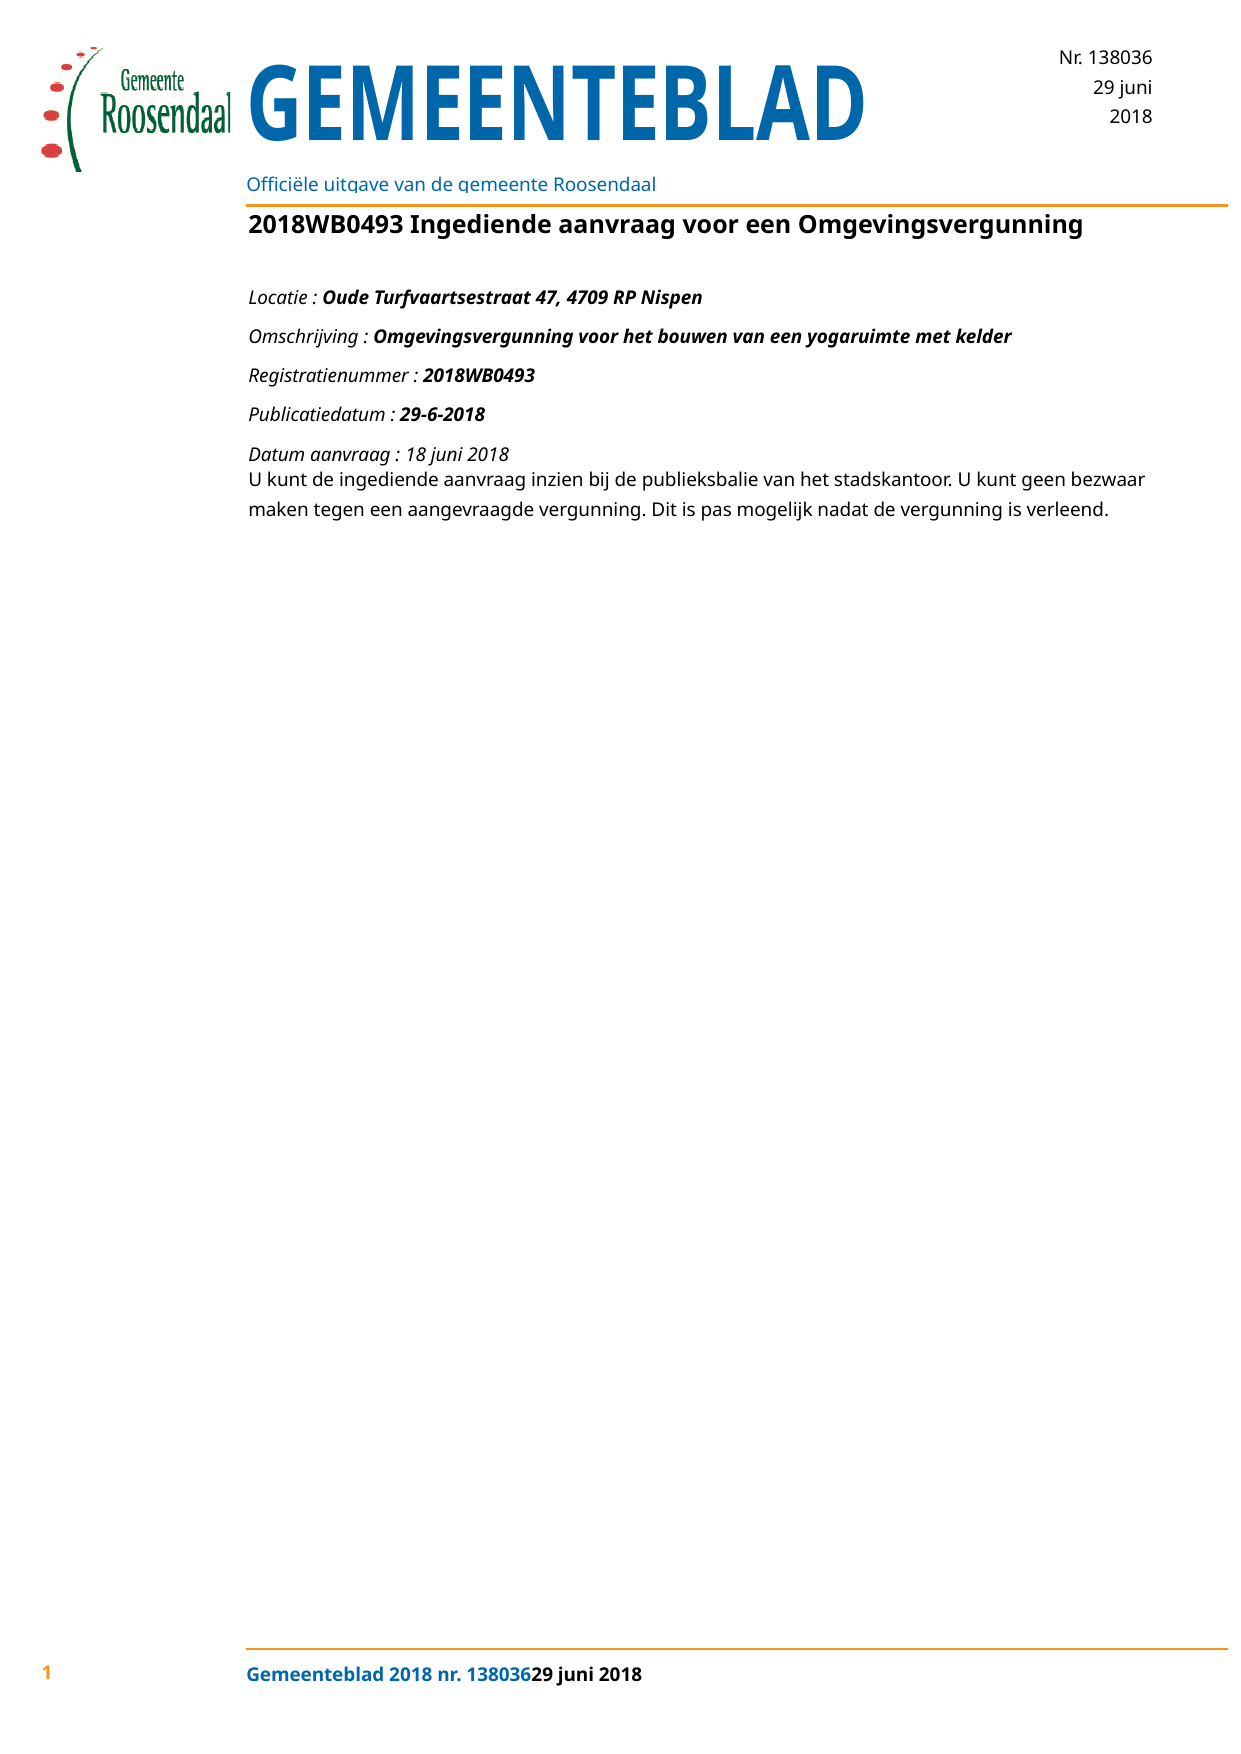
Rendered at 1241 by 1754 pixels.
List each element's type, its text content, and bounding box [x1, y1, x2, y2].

text Datum aanvraag : 18 juni 2018 [248, 441, 1152, 467]
text Locatie : Oude Turfvaartsestraat 47, 4709 RP Nispen [248, 284, 1152, 309]
text Omschrijving : Omgevingsvergunning voor het bouwen van een yogaruimte met kelder [248, 323, 1152, 349]
text Registratienummer : 2018WB0493 [248, 362, 1152, 388]
picture [41, 47, 231, 172]
text U kunt de ingediende aanvraag inzien bij de publieksbalie van het stadskantoor. U kunt geen bezwaar maken tegen een aangevraagde vergunning. Dit is pas mogelijk nadat de vergunning is verleend. [248, 467, 1152, 522]
text 2018WB0493 Ingediende aanvraag voor een Omgevingsvergunning [248, 207, 1152, 241]
text Publicatiedatum : 29-6-2018 [248, 402, 1152, 427]
